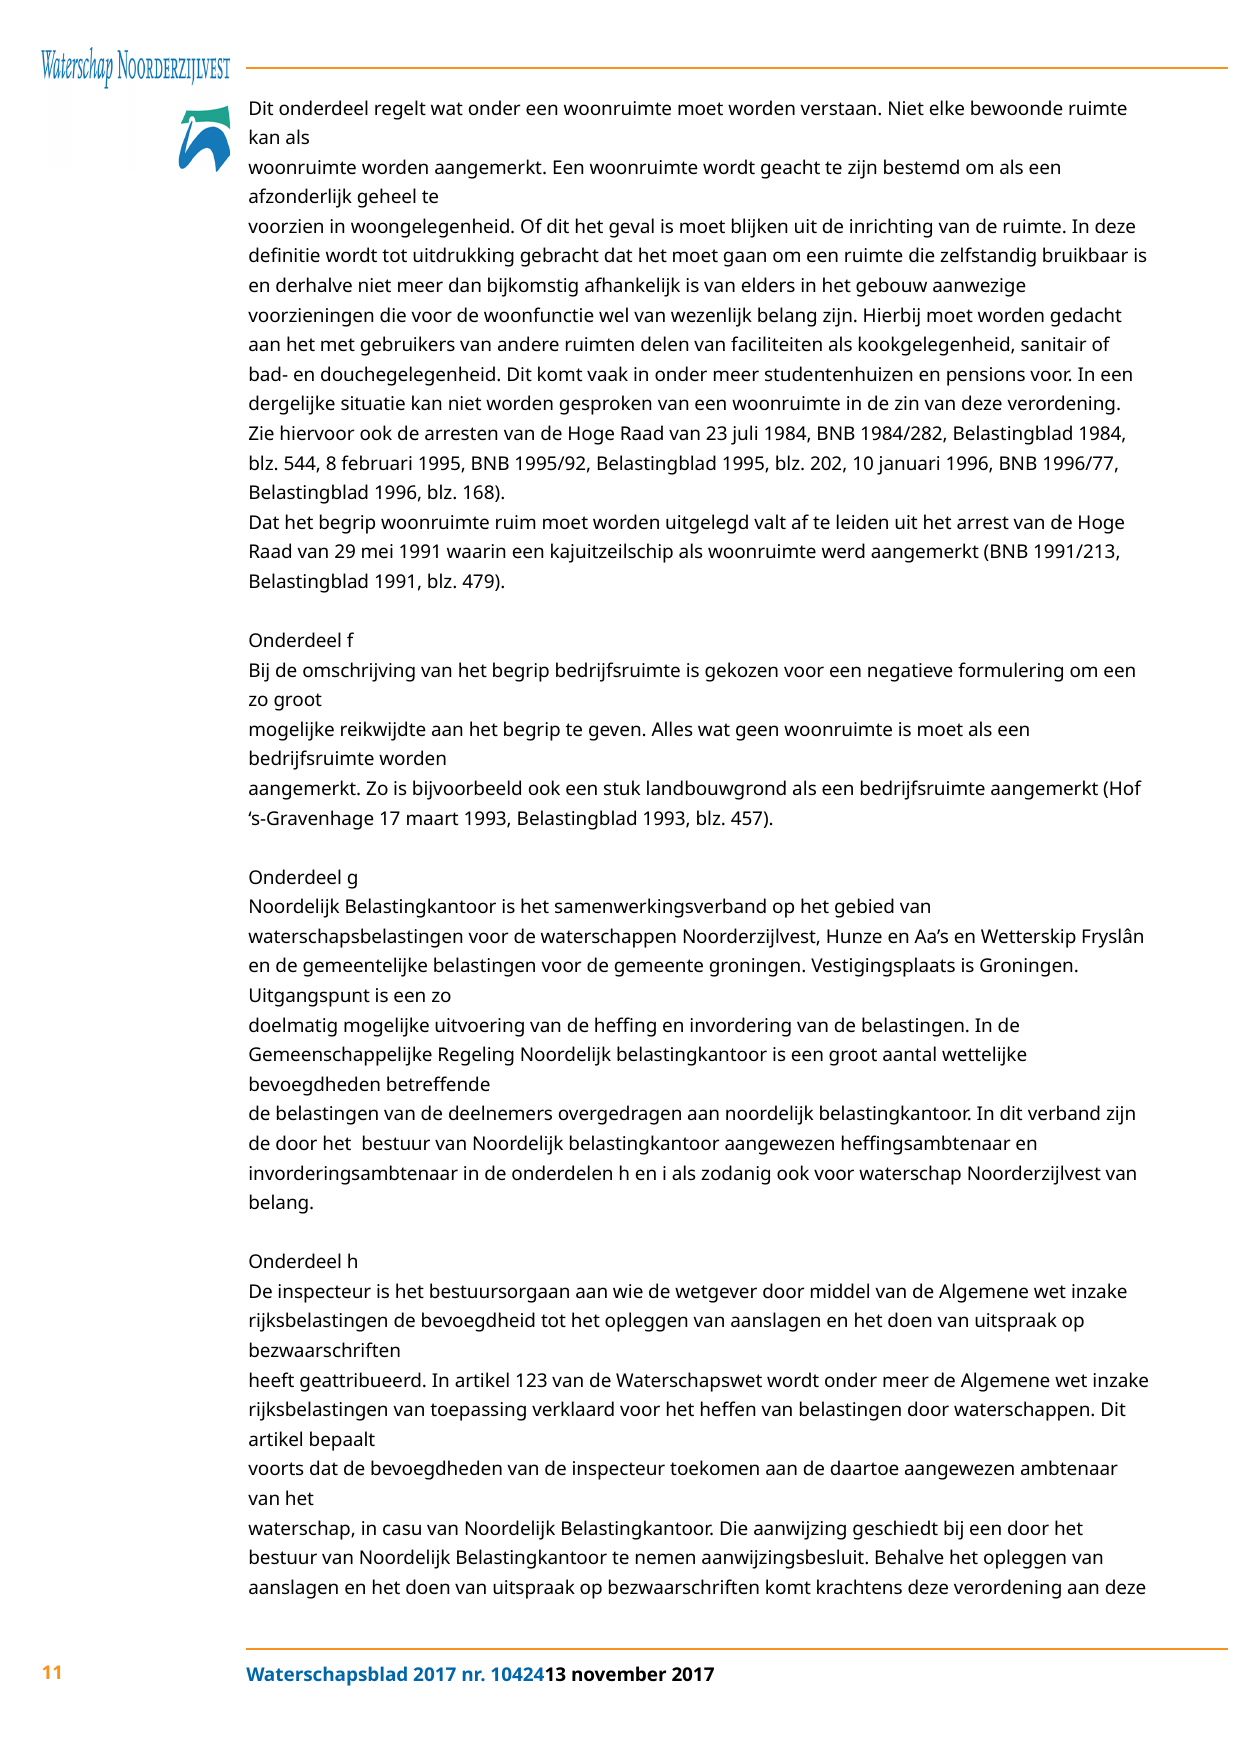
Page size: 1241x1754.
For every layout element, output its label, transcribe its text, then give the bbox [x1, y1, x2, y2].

text Onderdeel h [248, 1248, 1152, 1274]
text heeft geattribueerd. In artikel 123 van de Waterschapswet wordt onder meer de Algemene wet inzake [248, 1367, 1152, 1393]
text Bij de omschrijving van het begrip bedrijfsruimte is gekozen voor een negatieve formulering om een zo groot [248, 657, 1152, 712]
text waterschap, in casu van Noordelijk Belastingkantoor. Die aanwijzing geschiedt bij een door het bestuur van Noordelijk Belastingkantoor te nemen aanwijzingsbesluit. Behalve het opleggen van aanslagen en het doen van uitspraak op bezwaarschriften komt krachtens deze verordening aan deze [248, 1515, 1152, 1600]
text Onderdeel f [248, 627, 1152, 653]
text Noordelijk Belastingkantoor is het samenwerkingsverband op het gebied van waterschapsbelastingen voor de waterschappen Noorderzijlvest, Hunze en Aa’s en Wetterskip Fryslân en de gemeentelijke belastingen voor de gemeente groningen. Vestigingsplaats is Groningen. Uitgangspunt is een zo [248, 893, 1152, 1008]
picture [41, 47, 231, 172]
text doelmatig mogelijke uitvoering van de heffing en invordering van de belastingen. In de Gemeenschappelijke Regeling Noordelijk belastingkantoor is een groot aantal wettelijke bevoegdheden betreffende [248, 1012, 1152, 1097]
text woonruimte worden aangemerkt. Een woonruimte wordt geacht te zijn bestemd om als een afzonderlijk geheel te [248, 154, 1152, 209]
text aangemerkt. Zo is bijvoorbeeld ook een stuk landbouwgrond als een bedrijfsruimte aangemerkt (Hof ‘s-Gravenhage 17 maart 1993, Belastingblad 1993, blz. 457). [248, 775, 1152, 831]
text voorzien in woongelegenheid. Of dit het geval is moet blijken uit de inrichting van de ruimte. In deze definitie wordt tot uitdrukking gebracht dat het moet gaan om een ruimte die zelfstandig bruikbaar is en derhalve niet meer dan bijkomstig afhankelijk is van elders in het gebouw aanwezige voorzieningen die voor de woonfunctie wel van wezenlijk belang zijn. Hierbij moet worden gedacht aan het met gebruikers van andere ruimten delen van faciliteiten als kookgelegenheid, sanitair of bad- en douchegelegenheid. Dit komt vaak in onder meer studentenhuizen en pensions voor. In een dergelijke situatie kan niet worden gesproken van een woonruimte in de zin van deze verordening. Zie hiervoor ook de arresten van de Hoge Raad van 23 juli 1984, BNB 1984/282, Belastingblad 1984, blz. 544, 8 februari 1995, BNB 1995/92, Belastingblad 1995, blz. 202, 10 januari 1996, BNB 1996/77, Belastingblad 1996, blz. 168). [248, 213, 1152, 505]
text de belastingen van de deelnemers overgedragen aan noordelijk belastingkantoor. In dit verband zijn de door het bestuur van Noordelijk belastingkantoor aangewezen heffingsambtenaar en invorderingsambtenaar in de onderdelen h en i als zodanig ook voor waterschap Noorderzijlvest van belang. [248, 1101, 1152, 1215]
text Dit onderdeel regelt wat onder een woonruimte moet worden verstaan. Niet elke bewoonde ruimte kan als [248, 95, 1152, 150]
text voorts dat de bevoegdheden van de inspecteur toekomen aan de daartoe aangewezen ambtenaar van het [248, 1456, 1152, 1511]
text Onderdeel g [248, 864, 1152, 890]
text De inspecteur is het bestuursorgaan aan wie de wetgever door middel van de Algemene wet inzake [248, 1278, 1152, 1304]
text mogelijke reikwijdte aan het begrip te geven. Alles wat geen woonruimte is moet als een bedrijfsruimte worden [248, 716, 1152, 771]
text rijksbelastingen de bevoegdheid tot het opleggen van aanslagen en het doen van uitspraak op bezwaarschriften [248, 1308, 1152, 1363]
text Dat het begrip woonruimte ruim moet worden uitgelegd valt af te leiden uit het arrest van de Hoge Raad van 29 mei 1991 waarin een kajuitzeilschip als woonruimte werd aangemerkt (BNB 1991/213, Belastingblad 1991, blz. 479). [248, 509, 1152, 594]
text rijksbelastingen van toepassing verklaard voor het heffen van belastingen door waterschappen. Dit artikel bepaalt [248, 1396, 1152, 1452]
